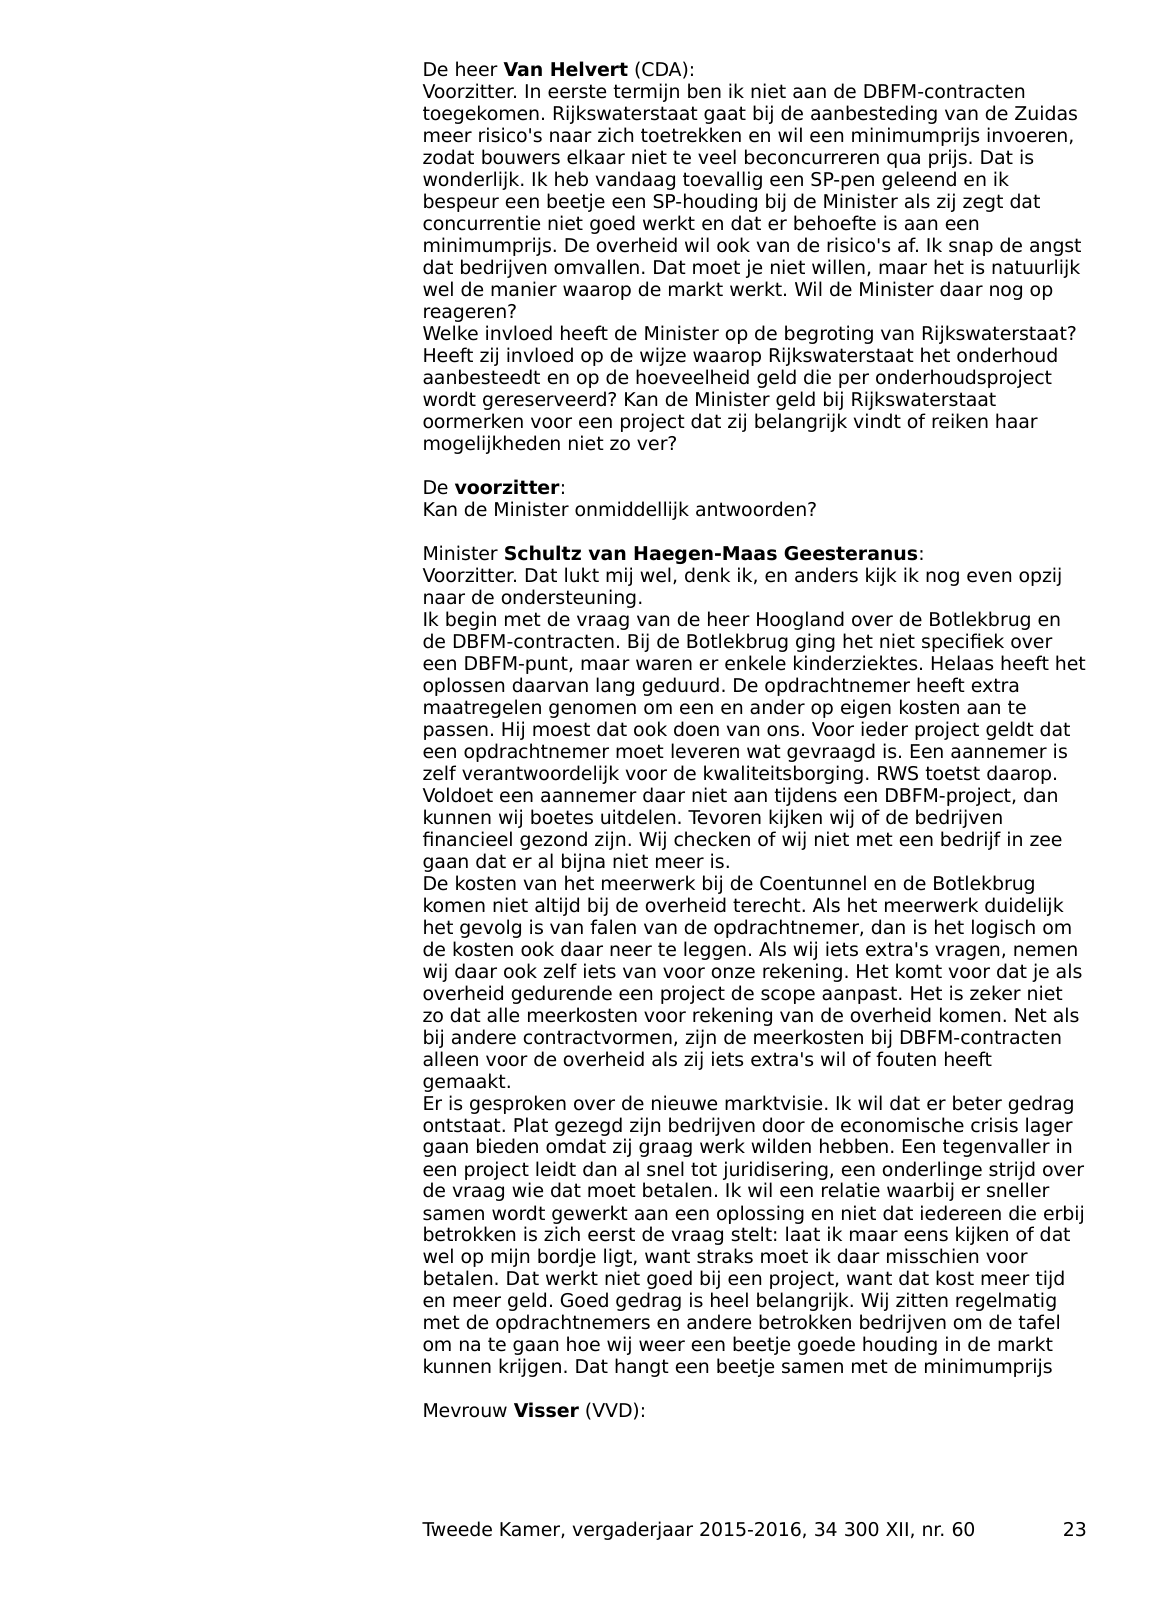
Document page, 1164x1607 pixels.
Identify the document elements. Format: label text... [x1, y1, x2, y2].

text Er is gesproken over de nieuwe marktvisie. Ik wil dat er beter gedrag ontstaat. Plat gezegd zijn bedrijven door de economische crisis lager gaan bieden omdat zij graag werk wilden hebben. Een tegenvaller in een project leidt dan al snel tot juridisering, een onderlinge strijd over de vraag wie dat moet betalen. Ik wil een relatie waarbij er sneller samen wordt gewerkt aan een oplossing en niet dat iedereen die erbij betrokken is zich eerst de vraag stelt: laat ik maar eens kijken of dat wel op mijn bordje ligt, want straks moet ik daar misschien voor betalen. Dat werkt niet goed bij een project, want dat kost meer tijd en meer geld. Goed gedrag is heel belangrijk. Wij zitten regelmatig met de opdrachtnemers en andere betrokken bedrijven om de tafel om na te gaan hoe wij weer een beetje goede houding in de markt kunnen krijgen. Dat hangt een beetje samen met de minimumprijs [422, 1092, 1087, 1378]
text De voorzitter: [422, 477, 1087, 499]
text Mevrouw Visser (VVD): [422, 1400, 1087, 1422]
text Minister Schultz van Haegen-Maas Geesteranus: [422, 543, 1087, 565]
text Kan de Minister onmiddellijk antwoorden? [422, 499, 1087, 521]
text Welke invloed heeft de Minister op de begroting van Rijkswaterstaat? Heeft zij invloed op de wijze waarop Rijkswaterstaat het onderhoud aanbesteedt en op de hoeveelheid geld die per onderhoudsproject wordt gereserveerd? Kan de Minister geld bij Rijkswaterstaat oormerken voor een project dat zij belangrijk vindt of reiken haar mogelijkheden niet zo ver? [422, 323, 1087, 455]
text Ik begin met de vraag van de heer Hoogland over de Botlekbrug en de DBFM-contracten. Bij de Botlekbrug ging het niet specifiek over een DBFM-punt, maar waren er enkele kinderziektes. Helaas heeft het oplossen daarvan lang geduurd. De opdrachtnemer heeft extra maatregelen genomen om een en ander op eigen kosten aan te passen. Hij moest dat ook doen van ons. Voor ieder project geldt dat een opdrachtnemer moet leveren wat gevraagd is. Een aannemer is zelf verantwoordelijk voor de kwaliteitsborging. RWS toetst daarop. Voldoet een aannemer daar niet aan tijdens een DBFM-project, dan kunnen wij boetes uitdelen. Tevoren kijken wij of de bedrijven financieel gezond zijn. Wij checken of wij niet met een bedrijf in zee gaan dat er al bijna niet meer is. [422, 609, 1087, 873]
text Voorzitter. Dat lukt mij wel, denk ik, en anders kijk ik nog even opzij naar de ondersteuning. [422, 565, 1087, 609]
text De kosten van het meerwerk bij de Coentunnel en de Botlekbrug komen niet altijd bij de overheid terecht. Als het meerwerk duidelijk het gevolg is van falen van de opdrachtnemer, dan is het logisch om de kosten ook daar neer te leggen. Als wij iets extra's vragen, nemen wij daar ook zelf iets van voor onze rekening. Het komt voor dat je als overheid gedurende een project de scope aanpast. Het is zeker niet zo dat alle meerkosten voor rekening van de overheid komen. Net als bij andere contractvormen, zijn de meerkosten bij DBFM-contracten alleen voor de overheid als zij iets extra's wil of fouten heeft gemaakt. [422, 873, 1087, 1092]
text De heer Van Helvert (CDA): [422, 59, 1087, 81]
text Voorzitter. In eerste termijn ben ik niet aan de DBFM-contracten toegekomen. Rijkswaterstaat gaat bij de aanbesteding van de Zuidas meer risico's naar zich toetrekken en wil een minimumprijs invoeren, zodat bouwers elkaar niet te veel beconcurreren qua prijs. Dat is wonderlijk. Ik heb vandaag toevallig een SP-pen geleend en ik bespeur een beetje een SP-houding bij de Minister als zij zegt dat concurrentie niet goed werkt en dat er behoefte is aan een minimumprijs. De overheid wil ook van de risico's af. Ik snap de angst dat bedrijven omvallen. Dat moet je niet willen, maar het is natuurlijk wel de manier waarop de markt werkt. Wil de Minister daar nog op reageren? [422, 81, 1087, 323]
